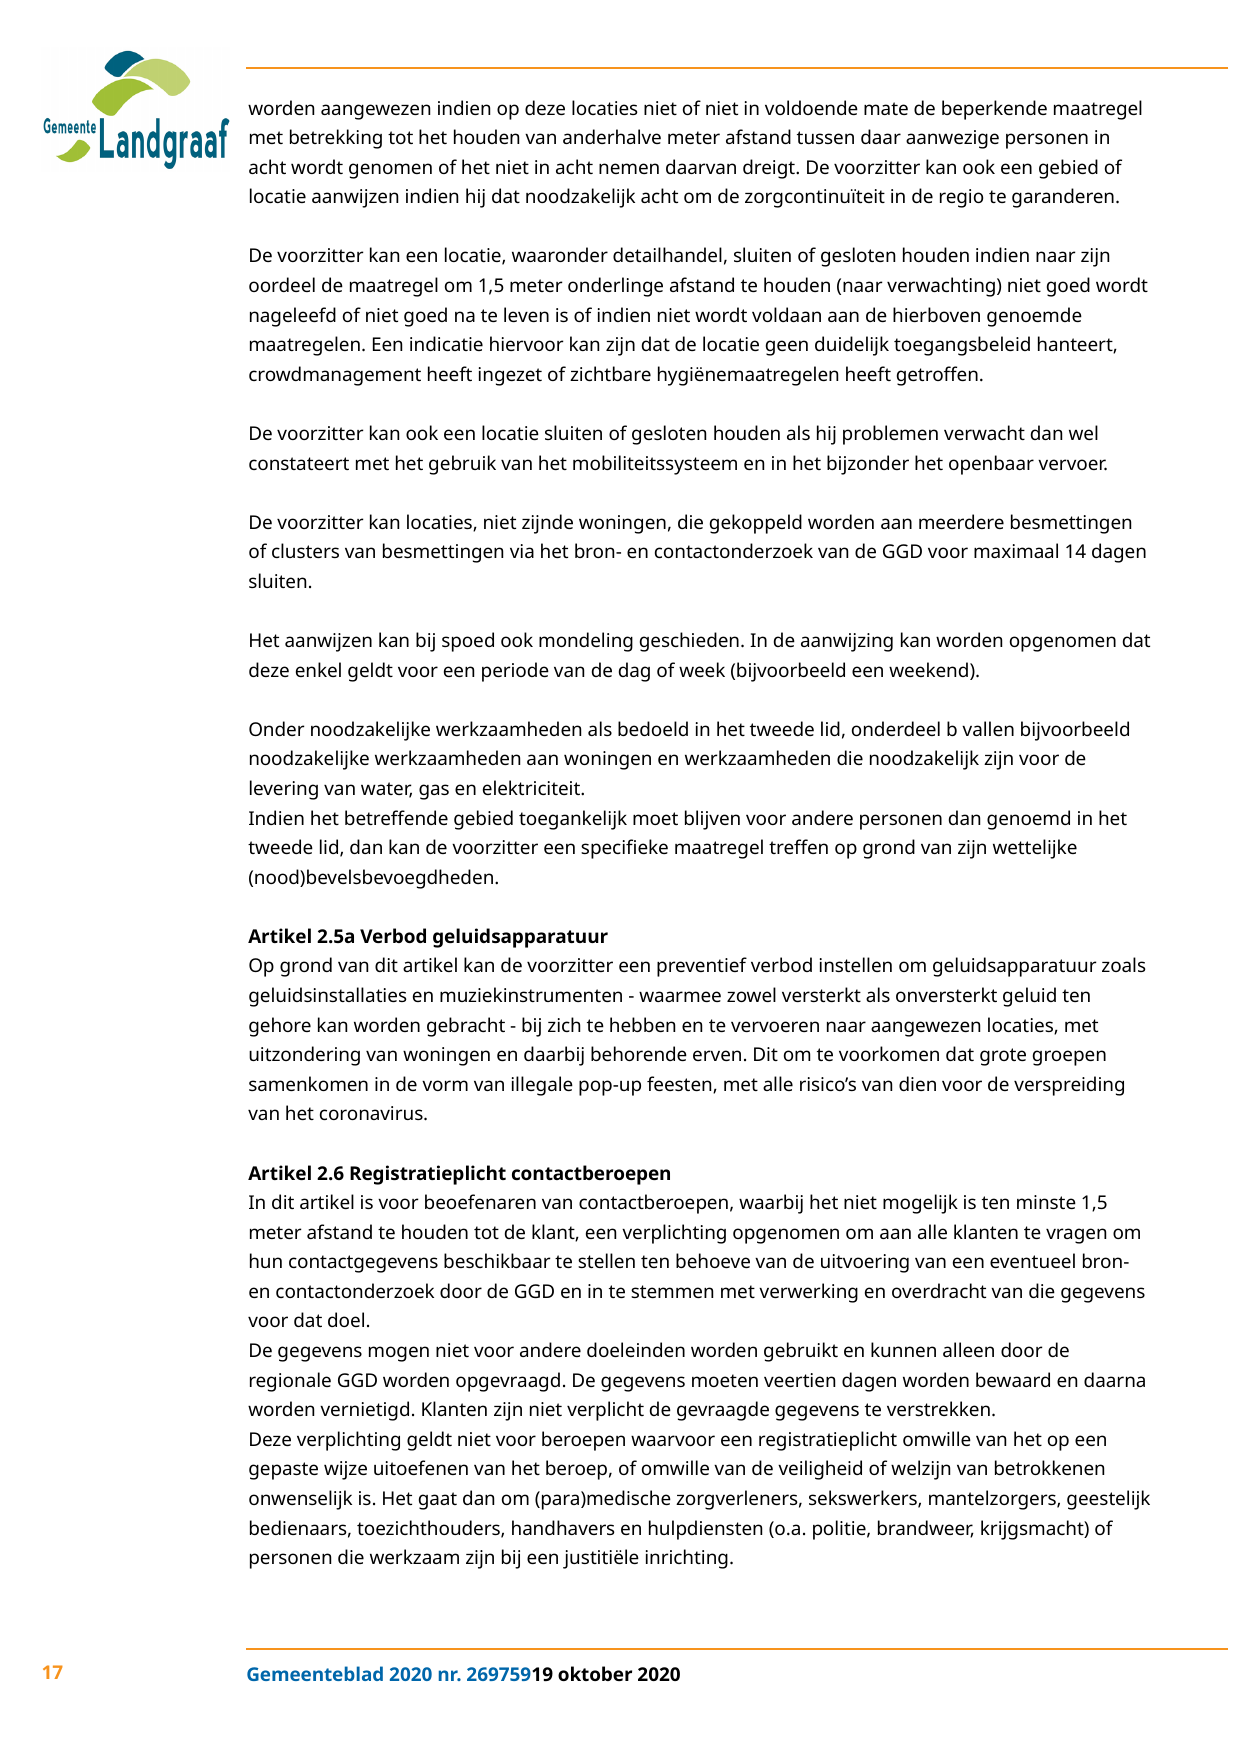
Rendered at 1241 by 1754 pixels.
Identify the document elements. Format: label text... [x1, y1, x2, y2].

text De voorzitter kan ook een locatie sluiten of gesloten houden als hij problemen verwacht dan wel constateert met het gebruik van het mobiliteitssysteem en in het bijzonder het openbaar vervoer. [248, 420, 1152, 476]
text De voorzitter kan locaties, niet zijnde woningen, die gekoppeld worden aan meerdere besmettingen of clusters van besmettingen via het bron- en contactonderzoek van de GGD voor maximaal 14 dagen sluiten. [248, 509, 1152, 594]
text Onder noodzakelijke werkzaamheden als bedoeld in het tweede lid, onderdeel b vallen bijvoorbeeld noodzakelijke werkzaamheden aan woningen en werkzaamheden die noodzakelijk zijn voor de levering van water, gas en elektriciteit. [248, 716, 1152, 801]
text In dit artikel is voor beoefenaren van contactberoepen, waarbij het niet mogelijk is ten minste 1,5 meter afstand te houden tot de klant, een verplichting opgenomen om aan alle klanten te vragen om hun contactgegevens beschikbaar te stellen ten behoeve van de uitvoering van een eventueel bron- en contactonderzoek door de GGD en in te stemmen met verwerking en overdracht van die gegevens voor dat doel. [248, 1189, 1152, 1333]
text Deze verplichting geldt niet voor beroepen waarvoor een registratieplicht omwille van het op een gepaste wijze uitoefenen van het beroep, of omwille van de veiligheid of welzijn van betrokkenen onwenselijk is. Het gaat dan om (para)medische zorgverleners, sekswerkers, mantelzorgers, geestelijk bedienaars, toezichthouders, handhavers en hulpdiensten (o.a. politie, brandweer, krijgsmacht) of personen die werkzaam zijn bij een justitiële inrichting. [248, 1426, 1152, 1570]
picture [41, 47, 231, 172]
text De voorzitter kan een locatie, waaronder detailhandel, sluiten of gesloten houden indien naar zijn oordeel de maatregel om 1,5 meter onderlinge afstand te houden (naar verwachting) niet goed wordt nageleefd of niet goed na te leven is of indien niet wordt voldaan aan de hierboven genoemde maatregelen. Een indicatie hiervoor kan zijn dat de locatie geen duidelijk toegangsbeleid hanteert, crowdmanagement heeft ingezet of zichtbare hygiënemaatregelen heeft getroffen. [248, 243, 1152, 387]
text Indien het betreffende gebied toegankelijk moet blijven voor andere personen dan genoemd in het tweede lid, dan kan de voorzitter een specifieke maatregel treffen op grond van zijn wettelijke (nood)bevelsbevoegdheden. [248, 805, 1152, 890]
text De gegevens mogen niet voor andere doeleinden worden gebruikt en kunnen alleen door de regionale GGD worden opgevraagd. De gegevens moeten veertien dagen worden bewaard en daarna worden vernietigd. Klanten zijn niet verplicht de gevraagde gegevens te verstrekken. [248, 1337, 1152, 1422]
text Het aanwijzen kan bij spoed ook mondeling geschieden. In de aanwijzing kan worden opgenomen dat deze enkel geldt voor een periode van de dag of week (bijvoorbeeld een weekend). [248, 627, 1152, 683]
text worden aangewezen indien op deze locaties niet of niet in voldoende mate de beperkende maatregel met betrekking tot het houden van anderhalve meter afstand tussen daar aanwezige personen in acht wordt genomen of het niet in acht nemen daarvan dreigt. De voorzitter kan ook een gebied of locatie aanwijzen indien hij dat noodzakelijk acht om de zorgcontinuïteit in de regio te garanderen. [248, 95, 1152, 209]
text Artikel 2.5a Verbod geluidsapparatuur [248, 923, 1152, 949]
text Artikel 2.6 Registratieplicht contactberoepen [248, 1160, 1152, 1186]
text Op grond van dit artikel kan de voorzitter een preventief verbod instellen om geluidsapparatuur zoals geluidsinstallaties en muziekinstrumenten - waarmee zowel versterkt als onversterkt geluid ten gehore kan worden gebracht - bij zich te hebben en te vervoeren naar aangewezen locaties, met uitzondering van woningen en daarbij behorende erven. Dit om te voorkomen dat grote groepen samenkomen in de vorm van illegale pop-up feesten, met alle risico’s van dien voor de verspreiding van het coronavirus. [248, 953, 1152, 1126]
